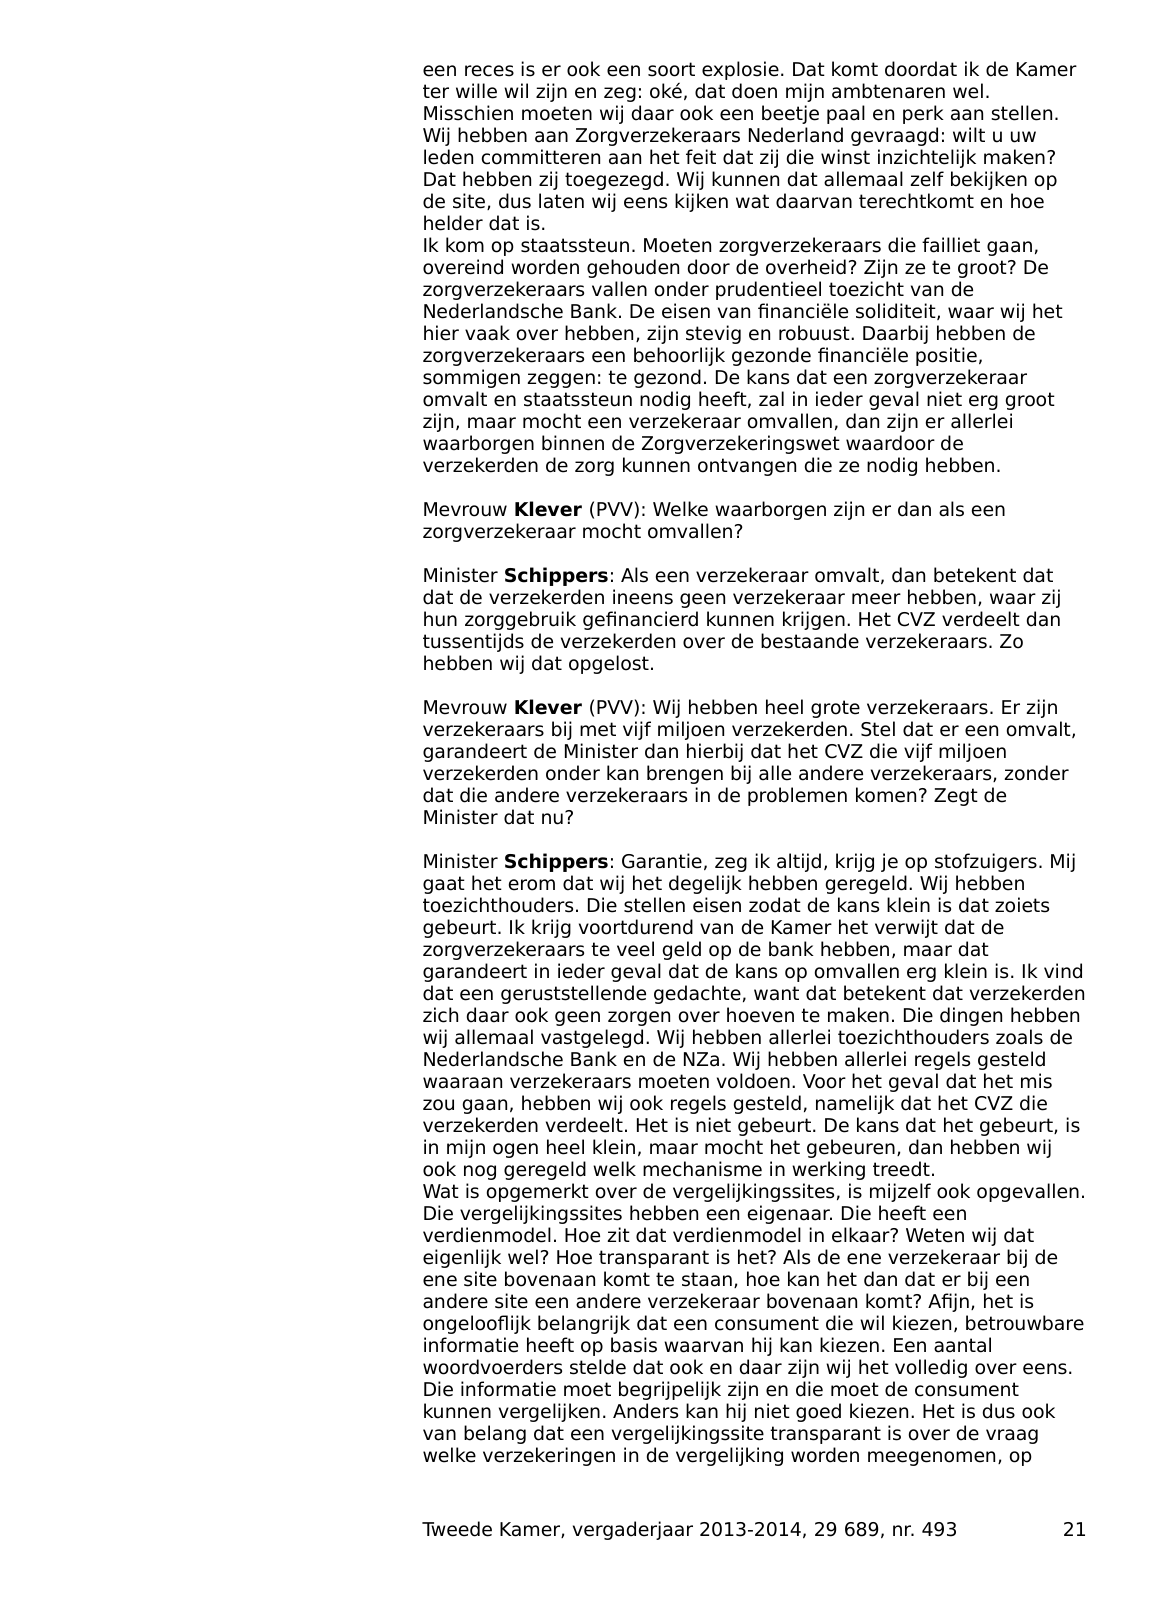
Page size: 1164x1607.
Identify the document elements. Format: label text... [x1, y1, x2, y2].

text Mevrouw Klever (PVV): Wij hebben heel grote verzekeraars. Er zijn verzekeraars bij met vijf miljoen verzekerden. Stel dat er een omvalt, garandeert de Minister dan hierbij dat het CVZ die vijf miljoen verzekerden onder kan brengen bij alle andere verzekeraars, zonder dat die andere verzekeraars in de problemen komen? Zegt de Minister dat nu? [422, 697, 1087, 829]
text een reces is er ook een soort explosie. Dat komt doordat ik de Kamer ter wille wil zijn en zeg: oké, dat doen mijn ambtenaren wel. Misschien moeten wij daar ook een beetje paal en perk aan stellen. Wij hebben aan Zorgverzekeraars Nederland gevraagd: wilt u uw leden committeren aan het feit dat zij die winst inzichtelijk maken? Dat hebben zij toegezegd. Wij kunnen dat allemaal zelf bekijken op de site, dus laten wij eens kijken wat daarvan terechtkomt en hoe helder dat is. [422, 59, 1087, 235]
text Wat is opgemerkt over de vergelijkingssites, is mijzelf ook opgevallen. Die vergelijkingssites hebben een eigenaar. Die heeft een verdienmodel. Hoe zit dat verdienmodel in elkaar? Weten wij dat eigenlijk wel? Hoe transparant is het? Als de ene verzekeraar bij de ene site bovenaan komt te staan, hoe kan het dan dat er bij een andere site een andere verzekeraar bovenaan komt? Afijn, het is ongelooflijk belangrijk dat een consument die wil kiezen, betrouwbare informatie heeft op basis waarvan hij kan kiezen. Een aantal woordvoerders stelde dat ook en daar zijn wij het volledig over eens. Die informatie moet begrijpelijk zijn en die moet de consument kunnen vergelijken. Anders kan hij niet goed kiezen. Het is dus ook van belang dat een vergelijkingssite transparant is over de vraag welke verzekeringen in de vergelijking worden meegenomen, op [422, 1181, 1087, 1467]
text Minister Schippers: Garantie, zeg ik altijd, krijg je op stofzuigers. Mij gaat het erom dat wij het degelijk hebben geregeld. Wij hebben toezichthouders. Die stellen eisen zodat de kans klein is dat zoiets gebeurt. Ik krijg voortdurend van de Kamer het verwijt dat de zorgverzekeraars te veel geld op de bank hebben, maar dat garandeert in ieder geval dat de kans op omvallen erg klein is. Ik vind dat een geruststellende gedachte, want dat betekent dat verzekerden zich daar ook geen zorgen over hoeven te maken. Die dingen hebben wij allemaal vastgelegd. Wij hebben allerlei toezichthouders zoals de Nederlandsche Bank en de NZa. Wij hebben allerlei regels gesteld waaraan verzekeraars moeten voldoen. Voor het geval dat het mis zou gaan, hebben wij ook regels gesteld, namelijk dat het CVZ die verzekerden verdeelt. Het is niet gebeurt. De kans dat het gebeurt, is in mijn ogen heel klein, maar mocht het gebeuren, dan hebben wij ook nog geregeld welk mechanisme in werking treedt. [422, 851, 1087, 1181]
text Ik kom op staatssteun. Moeten zorgverzekeraars die failliet gaan, overeind worden gehouden door de overheid? Zijn ze te groot? De zorgverzekeraars vallen onder prudentieel toezicht van de Nederlandsche Bank. De eisen van financiële soliditeit, waar wij het hier vaak over hebben, zijn stevig en robuust. Daarbij hebben de zorgverzekeraars een behoorlijk gezonde financiële positie, sommigen zeggen: te gezond. De kans dat een zorgverzekeraar omvalt en staatssteun nodig heeft, zal in ieder geval niet erg groot zijn, maar mocht een verzekeraar omvallen, dan zijn er allerlei waarborgen binnen de Zorgverzekeringswet waardoor de verzekerden de zorg kunnen ontvangen die ze nodig hebben. [422, 235, 1087, 477]
text Minister Schippers: Als een verzekeraar omvalt, dan betekent dat dat de verzekerden ineens geen verzekeraar meer hebben, waar zij hun zorggebruik gefinancierd kunnen krijgen. Het CVZ verdeelt dan tussentijds de verzekerden over de bestaande verzekeraars. Zo hebben wij dat opgelost. [422, 565, 1087, 675]
text Mevrouw Klever (PVV): Welke waarborgen zijn er dan als een zorgverzekeraar mocht omvallen? [422, 499, 1087, 543]
